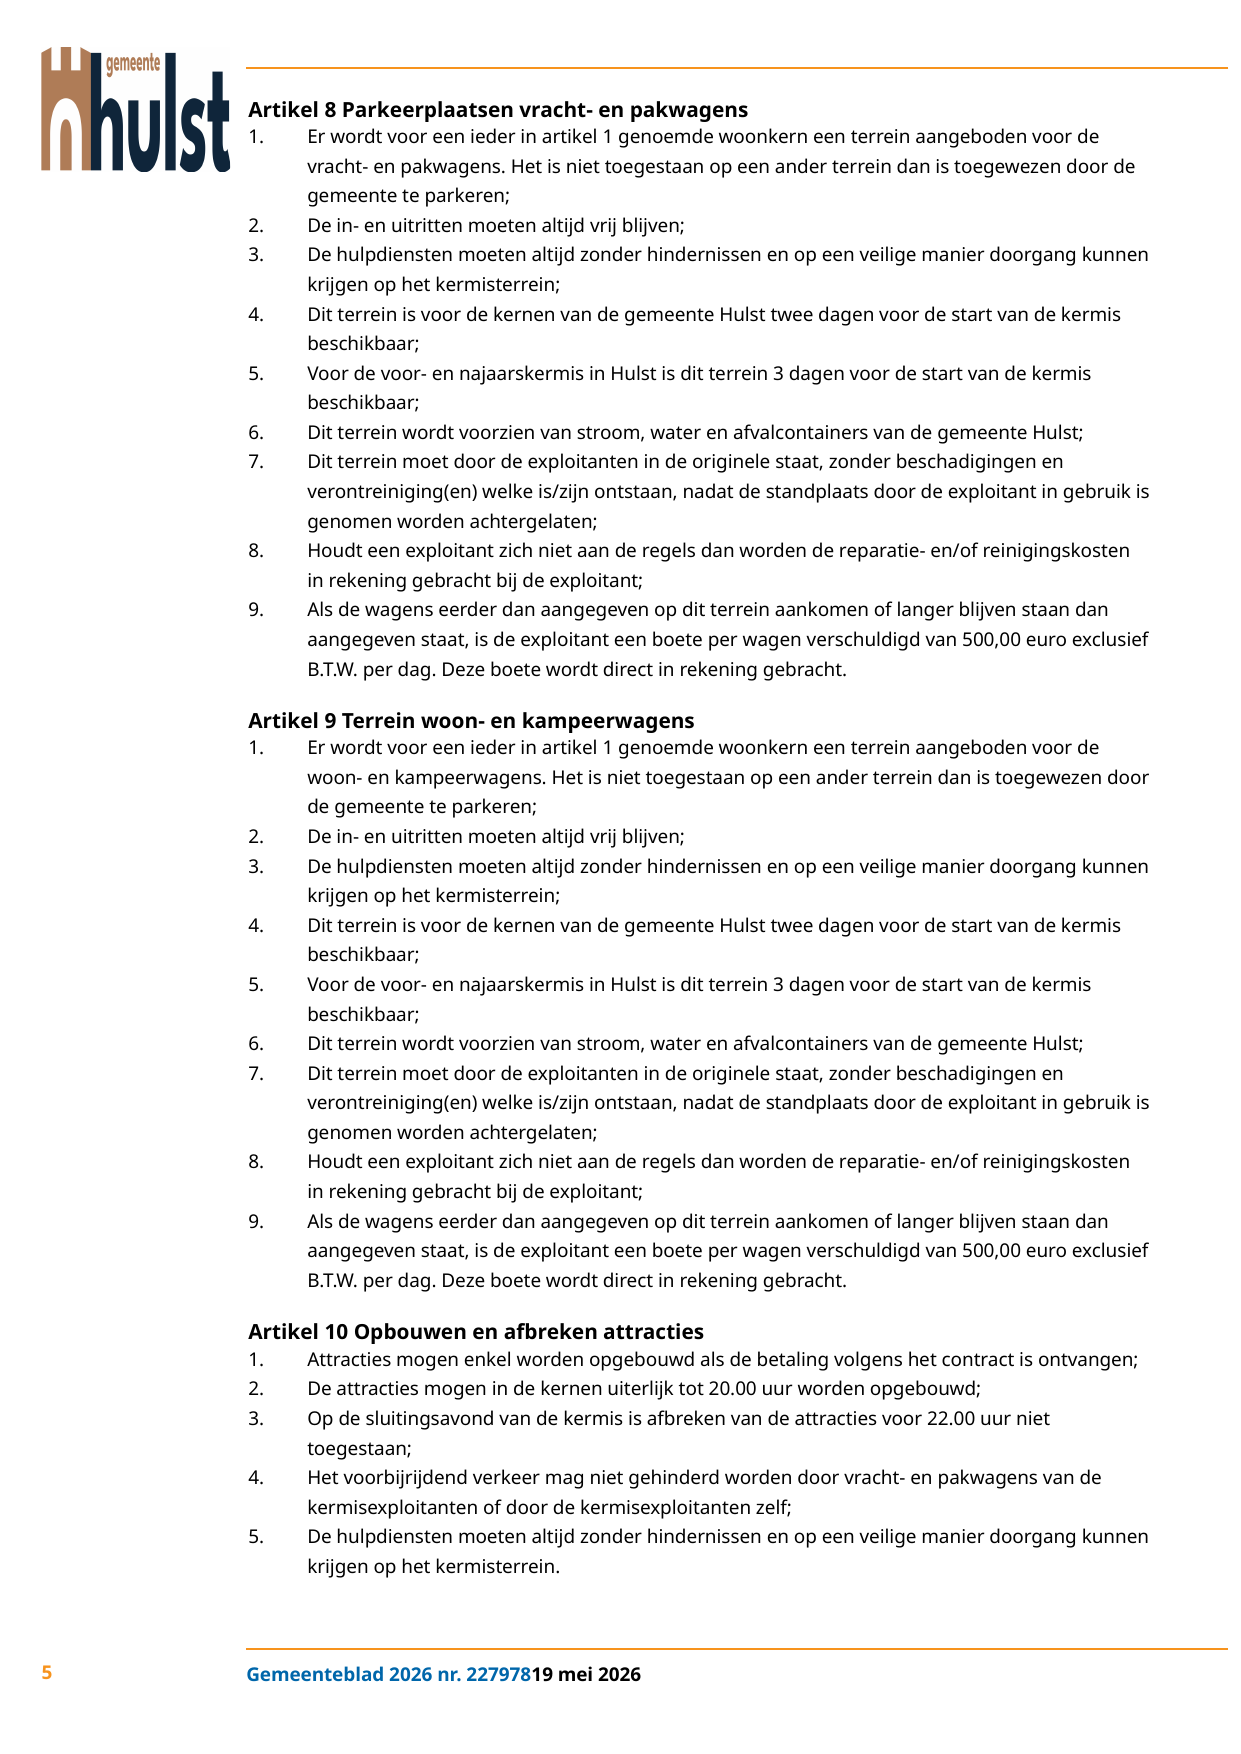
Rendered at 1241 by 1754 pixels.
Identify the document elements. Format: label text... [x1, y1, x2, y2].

list Attracties mogen enkel worden opgebouwd als de betaling volgens het contract is ontvangen; [248, 1346, 1152, 1372]
list Het voorbijrijdend verkeer mag niet gehinderd worden door vracht- en pakwagens van de kermisexploitanten of door de kermisexploitanten zelf; [248, 1464, 1152, 1519]
list Voor de voor- en najaarskermis in Hulst is dit terrein 3 dagen voor de start van de kermis beschikbaar; [248, 360, 1152, 415]
text Artikel 8 Parkeerplaatsen vracht- en pakwagens [248, 95, 1152, 123]
picture [41, 47, 231, 172]
list Dit terrein moet door de exploitanten in de originele staat, zonder beschadigingen en verontreiniging(en) welke is/zijn ontstaan, nadat de standplaats door de exploitant in gebruik is genomen worden achtergelaten; [248, 1060, 1152, 1145]
list Als de wagens eerder dan aangegeven op dit terrein aankomen of langer blijven staan dan aangegeven staat, is de exploitant een boete per wagen verschuldigd van 500,00 euro exclusief B.T.W. per dag. Deze boete wordt direct in rekening gebracht. [248, 1208, 1152, 1293]
list Voor de voor- en najaarskermis in Hulst is dit terrein 3 dagen voor de start van de kermis beschikbaar; [248, 971, 1152, 1027]
list De hulpdiensten moeten altijd zonder hindernissen en op een veilige manier doorgang kunnen krijgen op het kermisterrein. [248, 1523, 1152, 1579]
list De in- en uitritten moeten altijd vrij blijven; [248, 212, 1152, 238]
list De in- en uitritten moeten altijd vrij blijven; [248, 823, 1152, 849]
list Er wordt voor een ieder in artikel 1 genoemde woonkern een terrein aangeboden voor de vracht- en pakwagens. Het is niet toegestaan op een ander terrein dan is toegewezen door de gemeente te parkeren; [248, 123, 1152, 208]
text Artikel 10 Opbouwen en afbreken attracties [248, 1317, 1152, 1346]
text Artikel 9 Terrein woon- en kampeerwagens [248, 706, 1152, 734]
list Dit terrein moet door de exploitanten in de originele staat, zonder beschadigingen en verontreiniging(en) welke is/zijn ontstaan, nadat de standplaats door de exploitant in gebruik is genomen worden achtergelaten; [248, 449, 1152, 533]
list De attracties mogen in de kernen uiterlijk tot 20.00 uur worden opgebouwd; [248, 1376, 1152, 1401]
list Op de sluitingsavond van de kermis is afbreken van de attracties voor 22.00 uur niet toegestaan; [248, 1405, 1152, 1460]
list De hulpdiensten moeten altijd zonder hindernissen en op een veilige manier doorgang kunnen krijgen op het kermisterrein; [248, 242, 1152, 297]
list Houdt een exploitant zich niet aan de regels dan worden de reparatie- en/of reinigingskosten in rekening gebracht bij de exploitant; [248, 537, 1152, 593]
list Als de wagens eerder dan aangegeven op dit terrein aankomen of langer blijven staan dan aangegeven staat, is de exploitant een boete per wagen verschuldigd van 500,00 euro exclusief B.T.W. per dag. Deze boete wordt direct in rekening gebracht. [248, 597, 1152, 681]
list Houdt een exploitant zich niet aan de regels dan worden de reparatie- en/of reinigingskosten in rekening gebracht bij de exploitant; [248, 1149, 1152, 1204]
list Er wordt voor een ieder in artikel 1 genoemde woonkern een terrein aangeboden voor de woon- en kampeerwagens. Het is niet toegestaan op een ander terrein dan is toegewezen door de gemeente te parkeren; [248, 734, 1152, 819]
list Dit terrein is voor de kernen van de gemeente Hulst twee dagen voor de start van de kermis beschikbaar; [248, 301, 1152, 356]
list Dit terrein is voor de kernen van de gemeente Hulst twee dagen voor de start van de kermis beschikbaar; [248, 912, 1152, 967]
list De hulpdiensten moeten altijd zonder hindernissen en op een veilige manier doorgang kunnen krijgen op het kermisterrein; [248, 853, 1152, 908]
list Dit terrein wordt voorzien van stroom, water en afvalcontainers van de gemeente Hulst; [248, 419, 1152, 445]
list Dit terrein wordt voorzien van stroom, water en afvalcontainers van de gemeente Hulst; [248, 1030, 1152, 1056]
